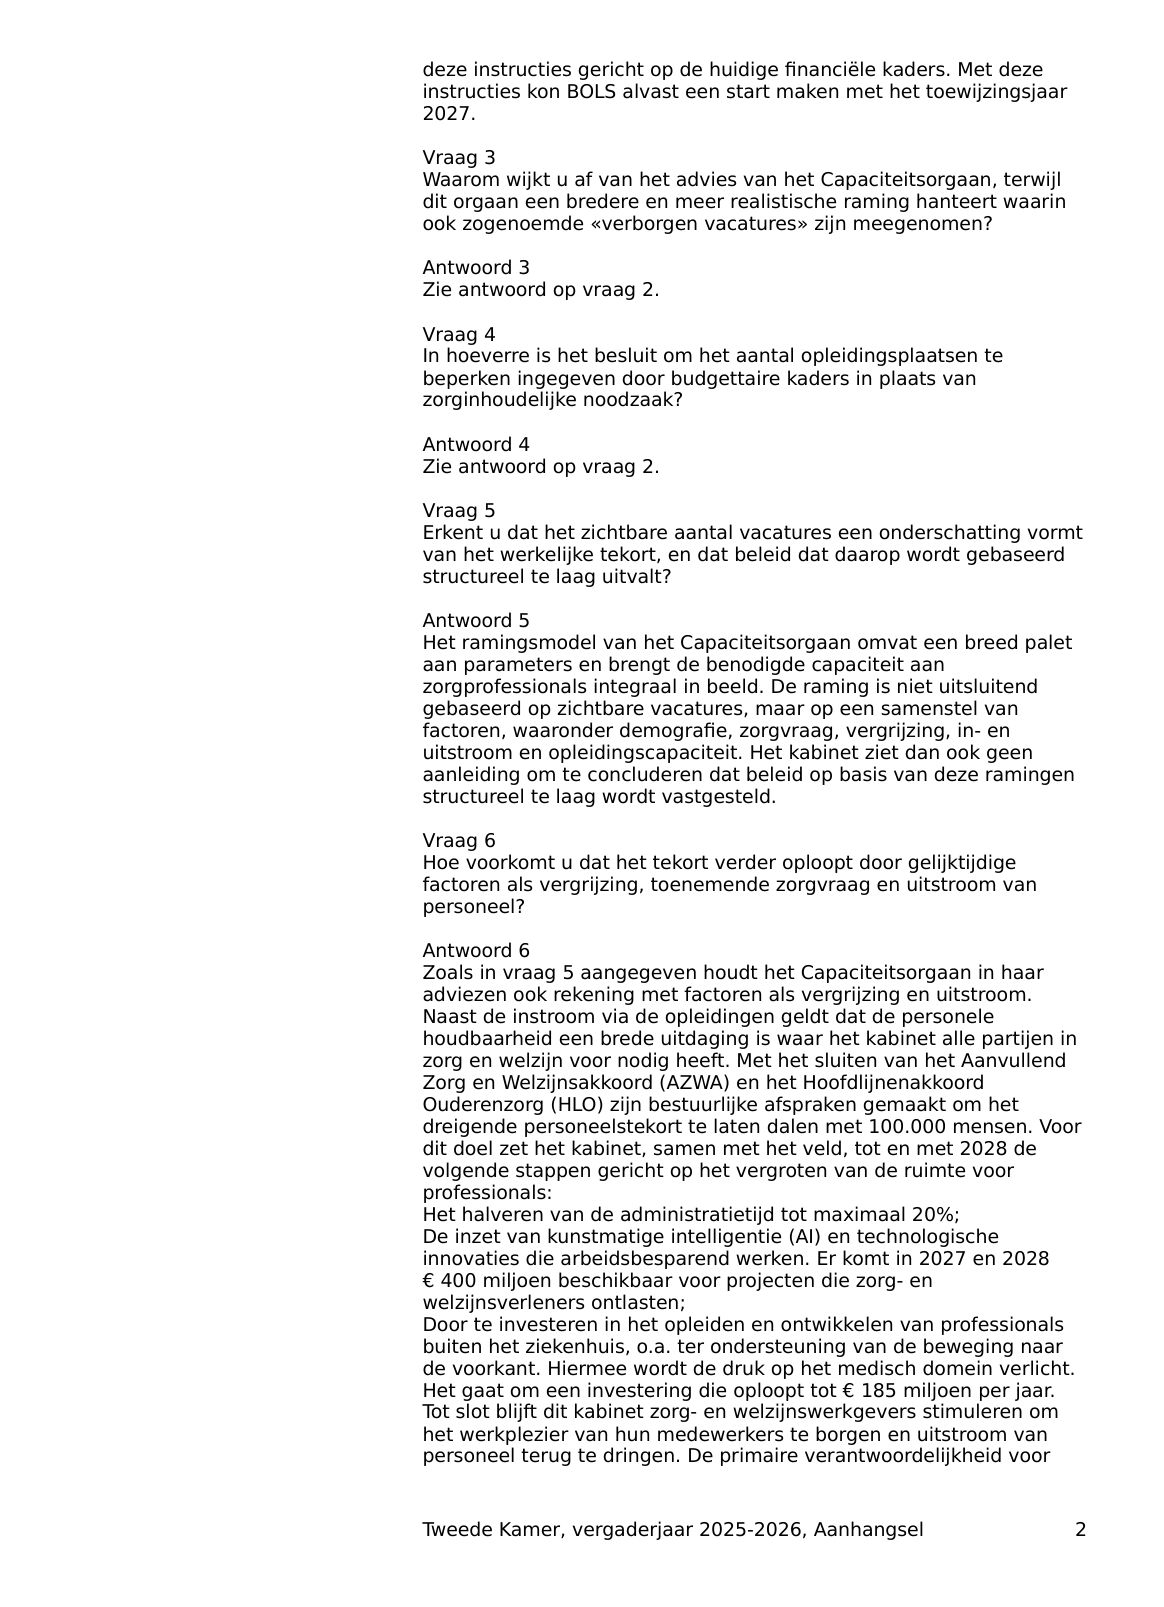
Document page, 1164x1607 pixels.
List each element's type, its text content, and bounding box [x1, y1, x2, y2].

text Antwoord 5 [422, 610, 1087, 632]
text Zoals in vraag 5 aangegeven houdt het Capaciteitsorgaan in haar adviezen ook rekening met factoren als vergrijzing en uitstroom. Naast de instroom via de opleidingen geldt dat de personele houdbaarheid een brede uitdaging is waar het kabinet alle partijen in zorg en welzijn voor nodig heeft. Met het sluiten van het Aanvullend Zorg en Welzijnsakkoord (AZWA) en het Hoofdlijnenakkoord Ouderenzorg (HLO) zijn bestuurlijke afspraken gemaakt om het dreigende personeelstekort te laten dalen met 100.000 mensen. Voor dit doel zet het kabinet, samen met het veld, tot en met 2028 de volgende stappen gericht op het vergroten van de ruimte voor professionals: [422, 962, 1087, 1204]
text Vraag 6 [422, 830, 1087, 852]
text Antwoord 3 [422, 257, 1087, 279]
text Het ramingsmodel van het Capaciteitsorgaan omvat een breed palet aan parameters en brengt de benodigde capaciteit aan zorgprofessionals integraal in beeld. De raming is niet uitsluitend gebaseerd op zichtbare vacatures, maar op een samenstel van factoren, waaronder demografie, zorgvraag, vergrijzing, in- en uitstroom en opleidingscapaciteit. Het kabinet ziet dan ook geen aanleiding om te concluderen dat beleid op basis van deze ramingen structureel te laag wordt vastgesteld. [422, 632, 1087, 808]
text Vraag 5 [422, 500, 1087, 522]
text Tot slot blijft dit kabinet zorg- en welzijnswerkgevers stimuleren om het werkplezier van hun medewerkers te borgen en uitstroom van personeel terug te dringen. De primaire verantwoordelijkheid voor [422, 1401, 1087, 1467]
text deze instructies gericht op de huidige financiële kaders. Met deze instructies kon BOLS alvast een start maken met het toewijzingsjaar 2027. [422, 59, 1087, 125]
text Zie antwoord op vraag 2. [422, 279, 1087, 301]
text Zie antwoord op vraag 2. [422, 456, 1087, 477]
text Door te investeren in het opleiden en ontwikkelen van professionals buiten het ziekenhuis, o.a. ter ondersteuning van de beweging naar de voorkant. Hiermee wordt de druk op het medisch domein verlicht. Het gaat om een investering die oploopt tot € 185 miljoen per jaar. [422, 1313, 1087, 1401]
text Hoe voorkomt u dat het tekort verder oploopt door gelijktijdige factoren als vergrijzing, toenemende zorgvraag en uitstroom van personeel? [422, 852, 1087, 918]
text In hoeverre is het besluit om het aantal opleidingsplaatsen te beperken ingegeven door budgettaire kaders in plaats van zorginhoudelijke noodzaak? [422, 345, 1087, 411]
text Erkent u dat het zichtbare aantal vacatures een onderschatting vormt van het werkelijke tekort, en dat beleid dat daarop wordt gebaseerd structureel te laag uitvalt? [422, 522, 1087, 588]
text Vraag 3 [422, 147, 1087, 169]
text Antwoord 4 [422, 433, 1087, 456]
text De inzet van kunstmatige intelligentie (AI) en technologische innovaties die arbeidsbesparend werken. Er komt in 2027 en 2028 € 400 miljoen beschikbaar voor projecten die zorg- en welzijnsverleners ontlasten; [422, 1226, 1087, 1313]
text Vraag 4 [422, 323, 1087, 345]
text Waarom wijkt u af van het advies van het Capaciteitsorgaan, terwijl dit orgaan een bredere en meer realistische raming hanteert waarin ook zogenoemde «verborgen vacatures» zijn meegenomen? [422, 169, 1087, 235]
text Antwoord 6 [422, 940, 1087, 962]
text Het halveren van de administratietijd tot maximaal 20%; [422, 1204, 1087, 1226]
